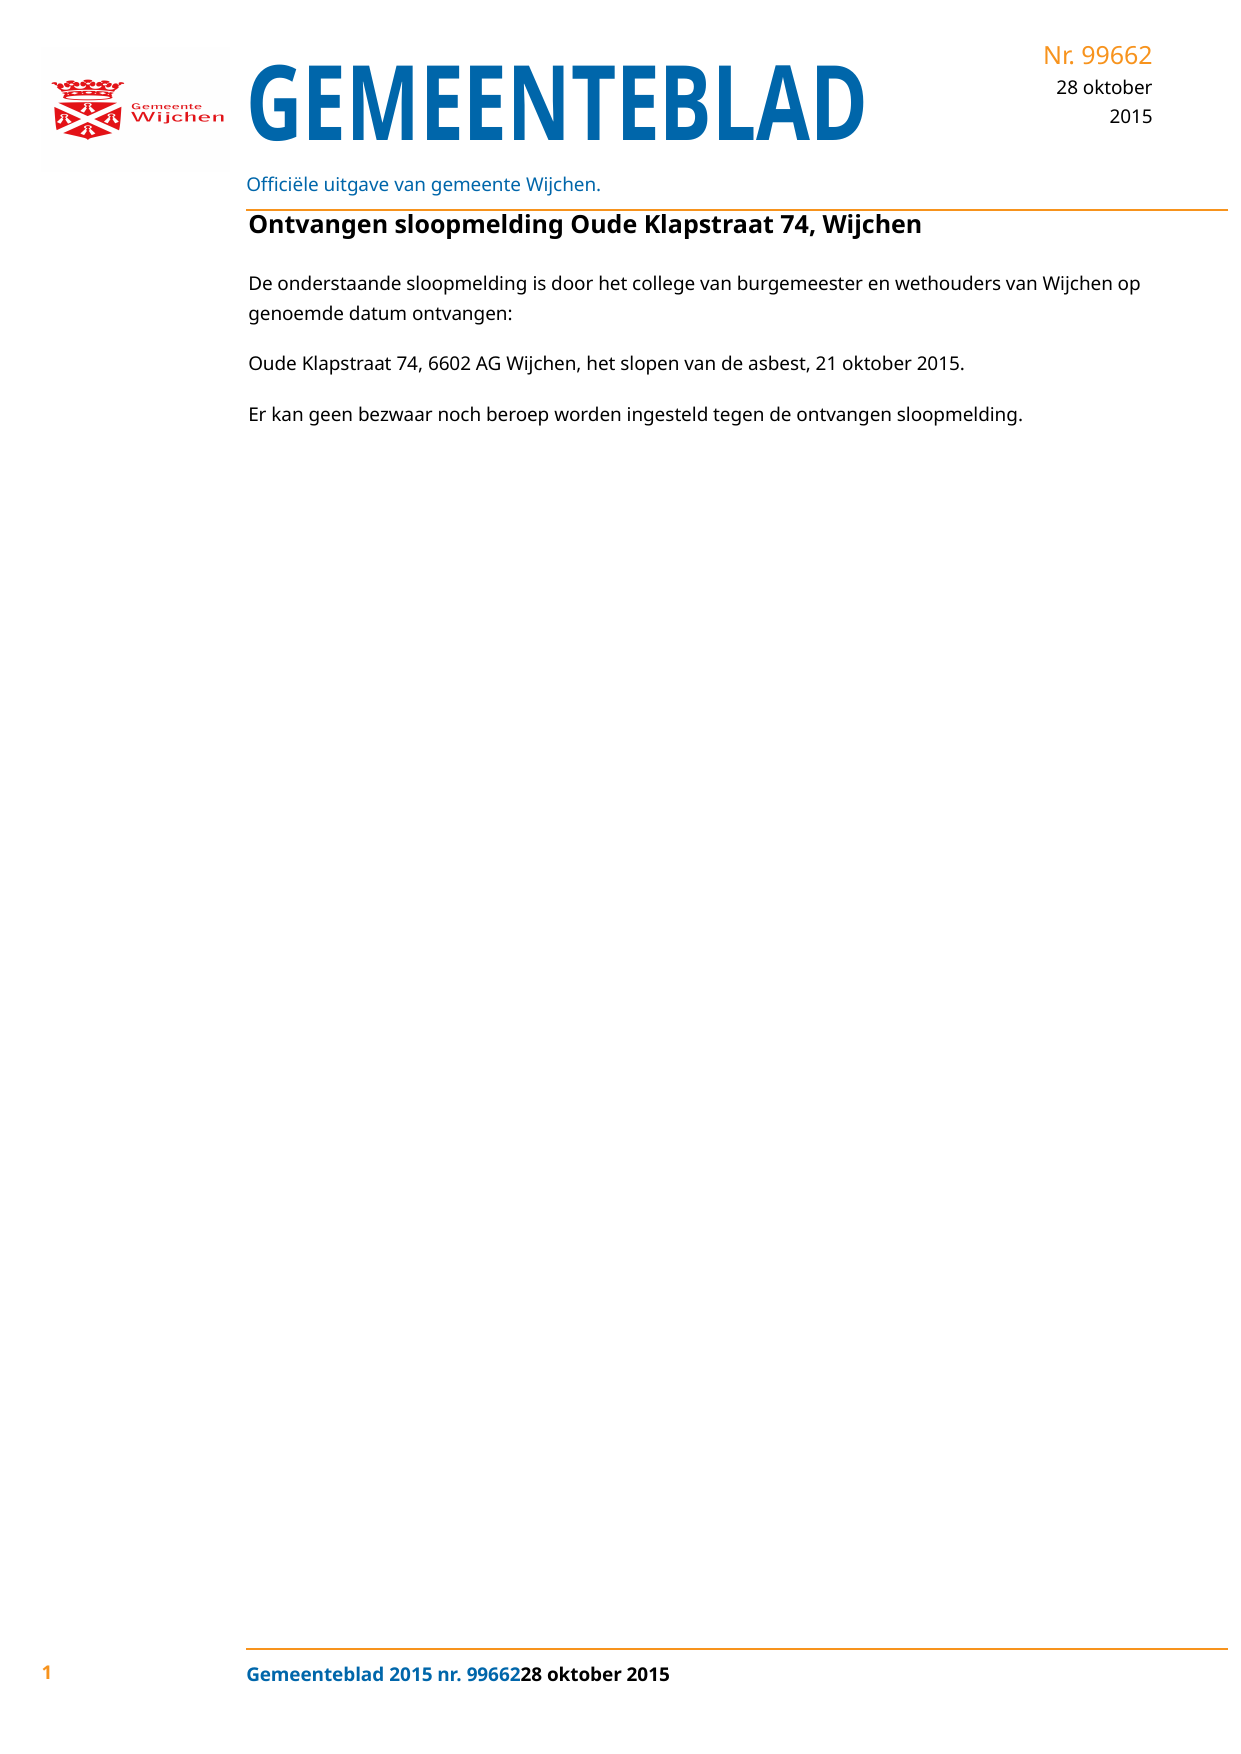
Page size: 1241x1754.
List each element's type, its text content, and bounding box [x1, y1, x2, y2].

text Oude Klapstraat 74, 6602 AG Wijchen, het slopen van de asbest, 21 oktober 2015. [248, 350, 1152, 376]
text Er kan geen bezwaar noch beroep worden ingesteld tegen de ontvangen sloopmelding. [248, 401, 1152, 426]
text Ontvangen sloopmelding Oude Klapstraat 74, Wijchen [248, 211, 1152, 241]
text De onderstaande sloopmelding is door het college van burgemeester en wethouders van Wijchen op genoemde datum ontvangen: [248, 270, 1152, 326]
picture [41, 47, 231, 172]
